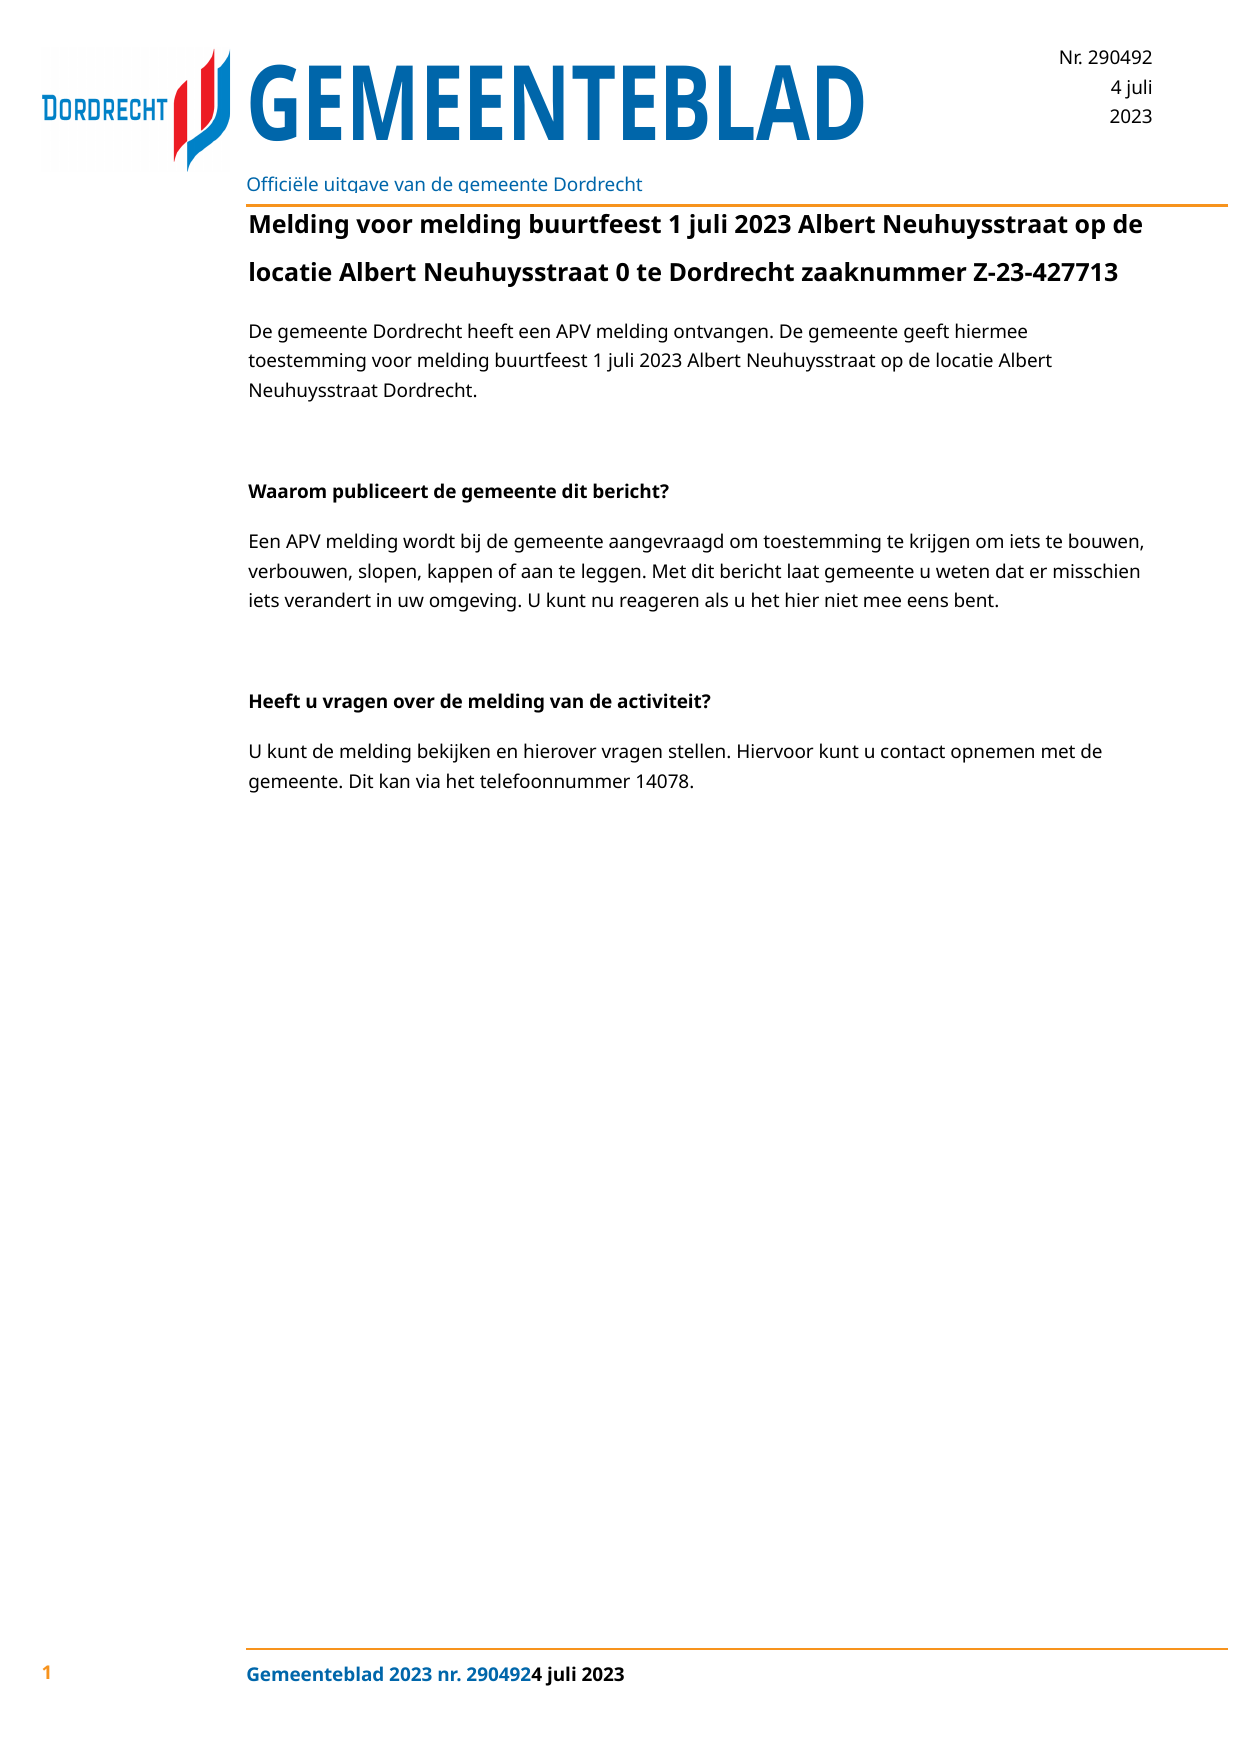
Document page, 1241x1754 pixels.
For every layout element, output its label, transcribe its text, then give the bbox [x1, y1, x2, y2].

text U kunt de melding bekijken en hierover vragen stellen. Hiervoor kunt u contact opnemen met de gemeente. Dit kan via het telefoonnummer 14078. [248, 739, 1152, 794]
text Waarom publiceert de gemeente dit bericht? [248, 478, 1152, 504]
text Een APV melding wordt bij de gemeente aangevraagd om toestemming te krijgen om iets te bouwen, verbouwen, slopen, kappen of aan te leggen. Met dit bericht laat gemeente u weten dat er misschien iets verandert in uw omgeving. U kunt nu reageren als u het hier niet mee eens bent. [248, 528, 1152, 613]
text De gemeente Dordrecht heeft een APV melding ontvangen. De gemeente geeft hiermee toestemming voor melding buurtfeest 1 juli 2023 Albert Neuhuysstraat op de locatie Albert Neuhuysstraat Dordrecht. [248, 318, 1152, 403]
text Heeft u vragen over de melding van de activiteit? [248, 688, 1152, 714]
text Melding voor melding buurtfeest 1 juli 2023 Albert Neuhuysstraat op de locatie Albert Neuhuysstraat 0 te Dordrecht zaaknummer Z-23-427713 [248, 207, 1152, 288]
picture [41, 47, 231, 172]
